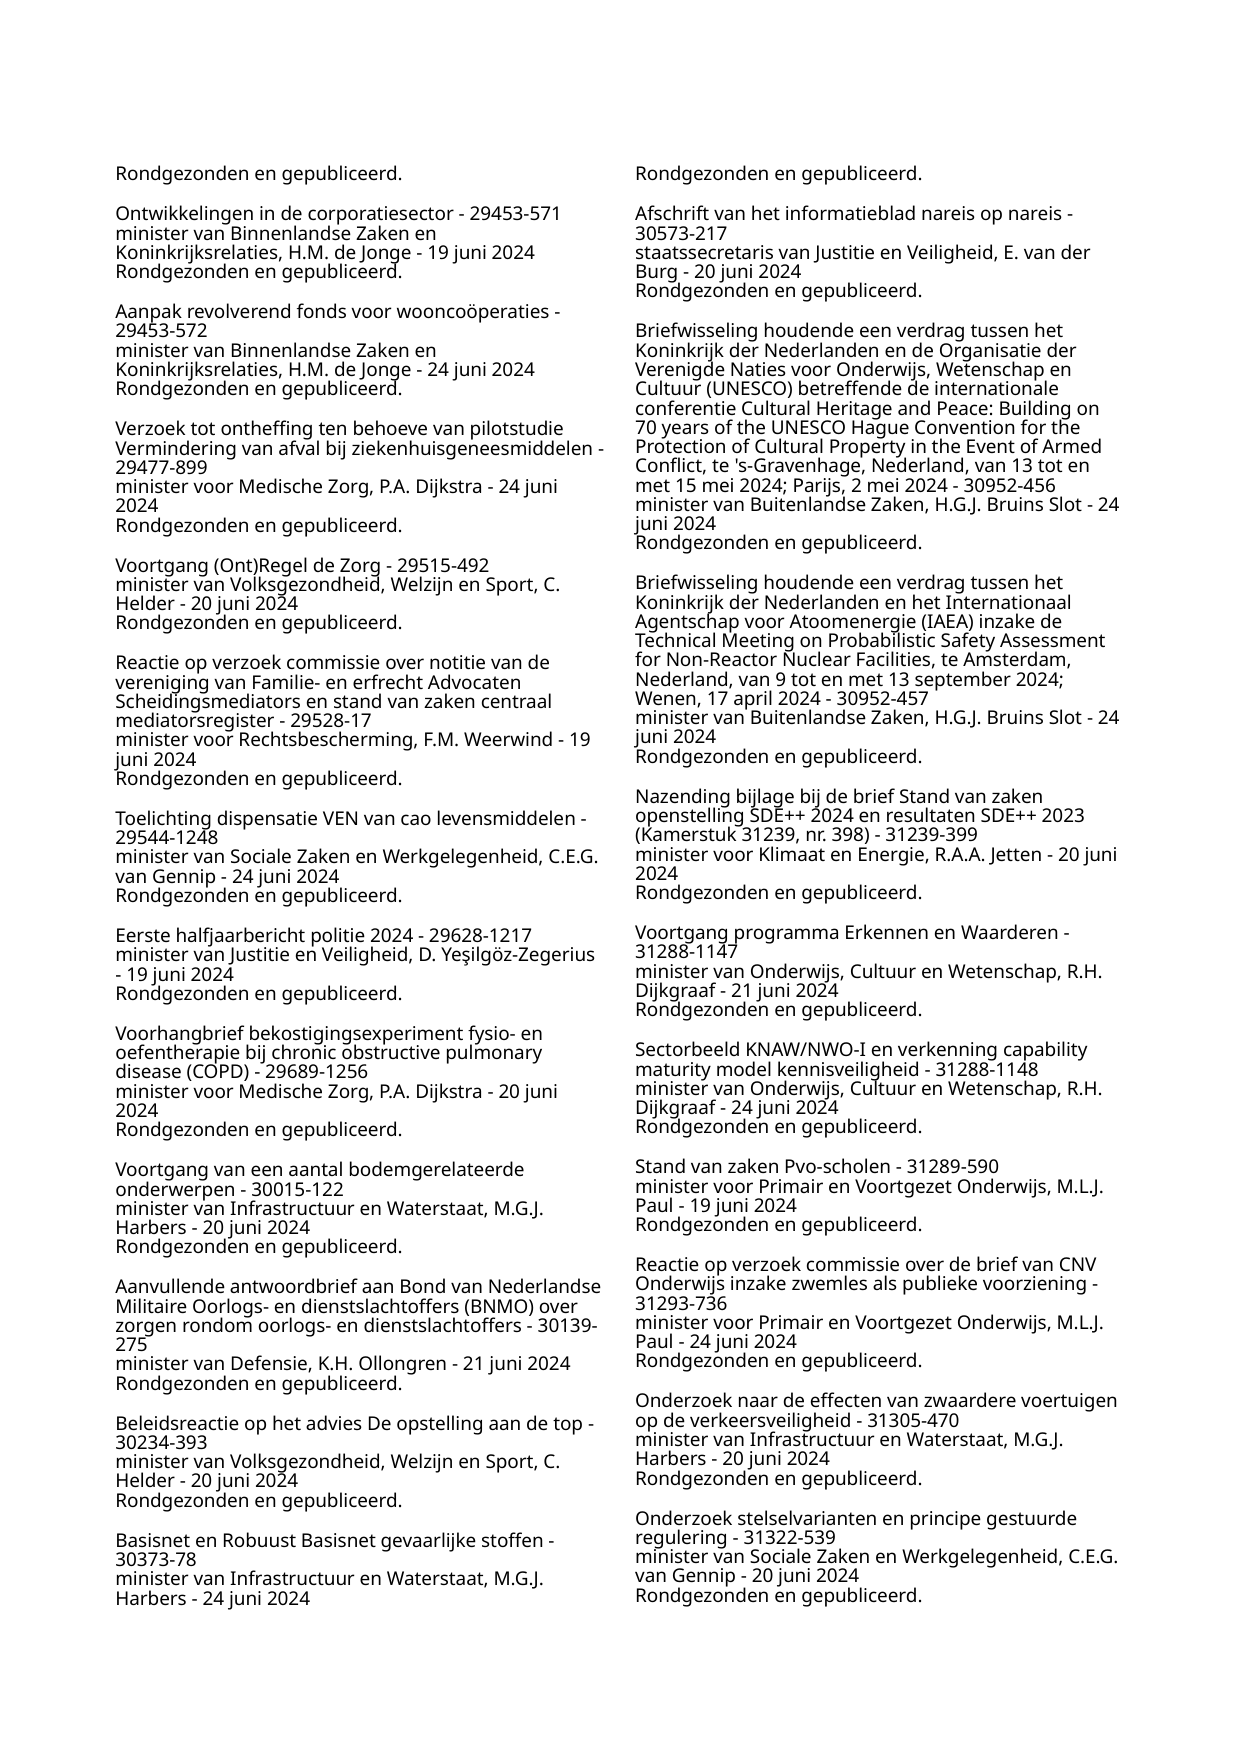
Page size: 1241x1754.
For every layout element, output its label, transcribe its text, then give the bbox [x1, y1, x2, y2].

text minister voor Primair en Voortgezet Onderwijs, M.L.J. Paul - 19 juni 2024 [635, 1178, 1125, 1216]
text minister voor Klimaat en Energie, R.A.A. Jetten - 20 juni 2024 [635, 846, 1125, 884]
text minister van Buitenlandse Zaken, H.G.J. Bruins Slot - 24 juni 2024 [635, 496, 1125, 534]
text Rondgezonden en gepubliceerd. [635, 534, 1125, 554]
text minister van Infrastructuur en Waterstaat, M.G.J. Harbers - 24 juni 2024 [115, 1570, 605, 1609]
text Voortgang van een aantal bodemgerelateerde onderwerpen - 30015-122 [115, 1161, 605, 1200]
text minister van Infrastructuur en Waterstaat, M.G.J. Harbers - 20 juni 2024 [115, 1200, 605, 1238]
text Rondgezonden en gepubliceerd. [115, 770, 605, 789]
text minister van Defensie, K.H. Ollongren - 21 juni 2024 [115, 1355, 605, 1375]
text Verzoek tot ontheffing ten behoeve van pilotstudie Vermindering van afval bij ziekenhuisgeneesmiddelen - 29477-899 [115, 420, 605, 478]
text Onderzoek stelselvarianten en principe gestuurde regulering - 31322-539 [635, 1509, 1125, 1548]
text Reactie op verzoek commissie over notitie van de vereniging van Familie- en erfrecht Advocaten Scheidingsmediators en stand van zaken centraal mediatorsregister - 29528-17 [115, 654, 605, 731]
text Rondgezonden en gepubliceerd. [635, 282, 1125, 302]
text Rondgezonden en gepubliceerd. [115, 1238, 605, 1258]
text minister van Binnenlandse Zaken en Koninkrijksrelaties, H.M. de Jonge - 19 juni 2024 [115, 224, 605, 263]
text minister van Sociale Zaken en Werkgelegenheid, C.E.G. van Gennip - 24 juni 2024 [115, 848, 605, 887]
text Rondgezonden en gepubliceerd. [115, 380, 605, 399]
text Ontwikkelingen in de corporatiesector - 29453-571 [115, 205, 605, 224]
text minister van Onderwijs, Cultuur en Wetenschap, R.H. Dijkgraaf - 24 juni 2024 [635, 1080, 1125, 1118]
text Rondgezonden en gepubliceerd. [115, 517, 605, 536]
text Rondgezonden en gepubliceerd. [635, 884, 1125, 903]
text Basisnet en Robuust Basisnet gevaarlijke stoffen - 30373-78 [115, 1532, 605, 1570]
text minister van Volksgezondheid, Welzijn en Sport, C. Helder - 20 juni 2024 [115, 1453, 605, 1492]
text minister voor Medische Zorg, P.A. Dijkstra - 20 juni 2024 [115, 1083, 605, 1121]
text Briefwisseling houdende een verdrag tussen het Koninkrijk der Nederlanden en het Internationaal Agentschap voor Atoomenergie (IAEA) inzake de Technical Meeting on Probabilistic Safety Assessment for Non-Reactor Nuclear Facilities, te Amsterdam, Nederland, van 9 tot en met 13 september 2024; Wenen, 17 april 2024 - 30952-457 [635, 574, 1125, 709]
text Onderzoek naar de effecten van zwaardere voertuigen op de verkeersveiligheid - 31305-470 [635, 1392, 1125, 1431]
text Beleidsreactie op het advies De opstelling aan de top - 30234-393 [115, 1415, 605, 1453]
text staatssecretaris van Justitie en Veiligheid, E. van der Burg - 20 juni 2024 [635, 244, 1125, 282]
text minister van Onderwijs, Cultuur en Wetenschap, R.H. Dijkgraaf - 21 juni 2024 [635, 963, 1125, 1001]
text Voortgang (Ont)Regel de Zorg - 29515-492 [115, 557, 605, 576]
text minister van Buitenlandse Zaken, H.G.J. Bruins Slot - 24 juni 2024 [635, 709, 1125, 748]
text Rondgezonden en gepubliceerd. [635, 1587, 1125, 1606]
text Voorhangbrief bekostigingsexperiment fysio- en oefentherapie bij chronic obstructive pulmonary disease (COPD) - 29689-1256 [115, 1025, 605, 1083]
text minister van Volksgezondheid, Welzijn en Sport, C. Helder - 20 juni 2024 [115, 576, 605, 614]
text Rondgezonden en gepubliceerd. [635, 1352, 1125, 1372]
text Briefwisseling houdende een verdrag tussen het Koninkrijk der Nederlanden en de Organisatie der Verenigde Naties voor Onderwijs, Wetenschap en Cultuur (UNESCO) betreffende de internationale conferentie Cultural Heritage and Peace: Building on 70 years of the UNESCO Hague Convention for the Protection of Cultural Property in the Event of Armed Conflict, te 's-Gravenhage, Nederland, van 13 tot en met 15 mei 2024; Parijs, 2 mei 2024 - 30952-456 [635, 322, 1125, 496]
text Rondgezonden en gepubliceerd. [635, 165, 1125, 184]
text Rondgezonden en gepubliceerd. [115, 1375, 605, 1394]
text Rondgezonden en gepubliceerd. [115, 263, 605, 282]
text Stand van zaken Pvo-scholen - 31289-590 [635, 1158, 1125, 1178]
text Rondgezonden en gepubliceerd. [635, 1001, 1125, 1021]
text Rondgezonden en gepubliceerd. [115, 165, 605, 184]
text minister voor Medische Zorg, P.A. Dijkstra - 24 juni 2024 [115, 478, 605, 517]
text minister voor Rechtsbescherming, F.M. Weerwind - 19 juni 2024 [115, 731, 605, 770]
text Aanvullende antwoordbrief aan Bond van Nederlandse Militaire Oorlogs- en dienstslachtoffers (BNMO) over zorgen rondom oorlogs- en dienstslachtoffers - 30139-275 [115, 1278, 605, 1355]
text Nazending bijlage bij de brief Stand van zaken openstelling SDE++ 2024 en resultaten SDE++ 2023 (Kamerstuk 31239, nr. 398) - 31239-399 [635, 788, 1125, 846]
text Voortgang programma Erkennen en Waarderen - 31288-1147 [635, 924, 1125, 963]
text minister van Justitie en Veiligheid, D. Yeşilgöz-Zegerius - 19 juni 2024 [115, 946, 605, 985]
text Rondgezonden en gepubliceerd. [115, 887, 605, 906]
text Rondgezonden en gepubliceerd. [635, 1118, 1125, 1138]
text Rondgezonden en gepubliceerd. [635, 1469, 1125, 1489]
text minister van Sociale Zaken en Werkgelegenheid, C.E.G. van Gennip - 20 juni 2024 [635, 1548, 1125, 1587]
text minister van Infrastructuur en Waterstaat, M.G.J. Harbers - 20 juni 2024 [635, 1431, 1125, 1469]
text Rondgezonden en gepubliceerd. [115, 1492, 605, 1511]
text Reactie op verzoek commissie over de brief van CNV Onderwijs inzake zwemles als publieke voorziening - 31293-736 [635, 1256, 1125, 1314]
text minister van Binnenlandse Zaken en Koninkrijksrelaties, H.M. de Jonge - 24 juni 2024 [115, 342, 605, 380]
text Afschrift van het informatieblad nareis op nareis - 30573-217 [635, 205, 1125, 244]
text Aanpak revolverend fonds voor wooncoöperaties - 29453-572 [115, 303, 605, 342]
text Rondgezonden en gepubliceerd. [635, 1216, 1125, 1235]
text Eerste halfjaarbericht politie 2024 - 29628-1217 [115, 927, 605, 946]
text Rondgezonden en gepubliceerd. [115, 985, 605, 1004]
text Rondgezonden en gepubliceerd. [115, 614, 605, 634]
text Sectorbeeld KNAW/NWO-I en verkenning capability maturity model kennisveiligheid - 31288-1148 [635, 1041, 1125, 1080]
text Toelichting dispensatie VEN van cao levensmiddelen - 29544-1248 [115, 810, 605, 848]
text Rondgezonden en gepubliceerd. [635, 748, 1125, 767]
text Rondgezonden en gepubliceerd. [115, 1121, 605, 1141]
text minister voor Primair en Voortgezet Onderwijs, M.L.J. Paul - 24 juni 2024 [635, 1314, 1125, 1352]
